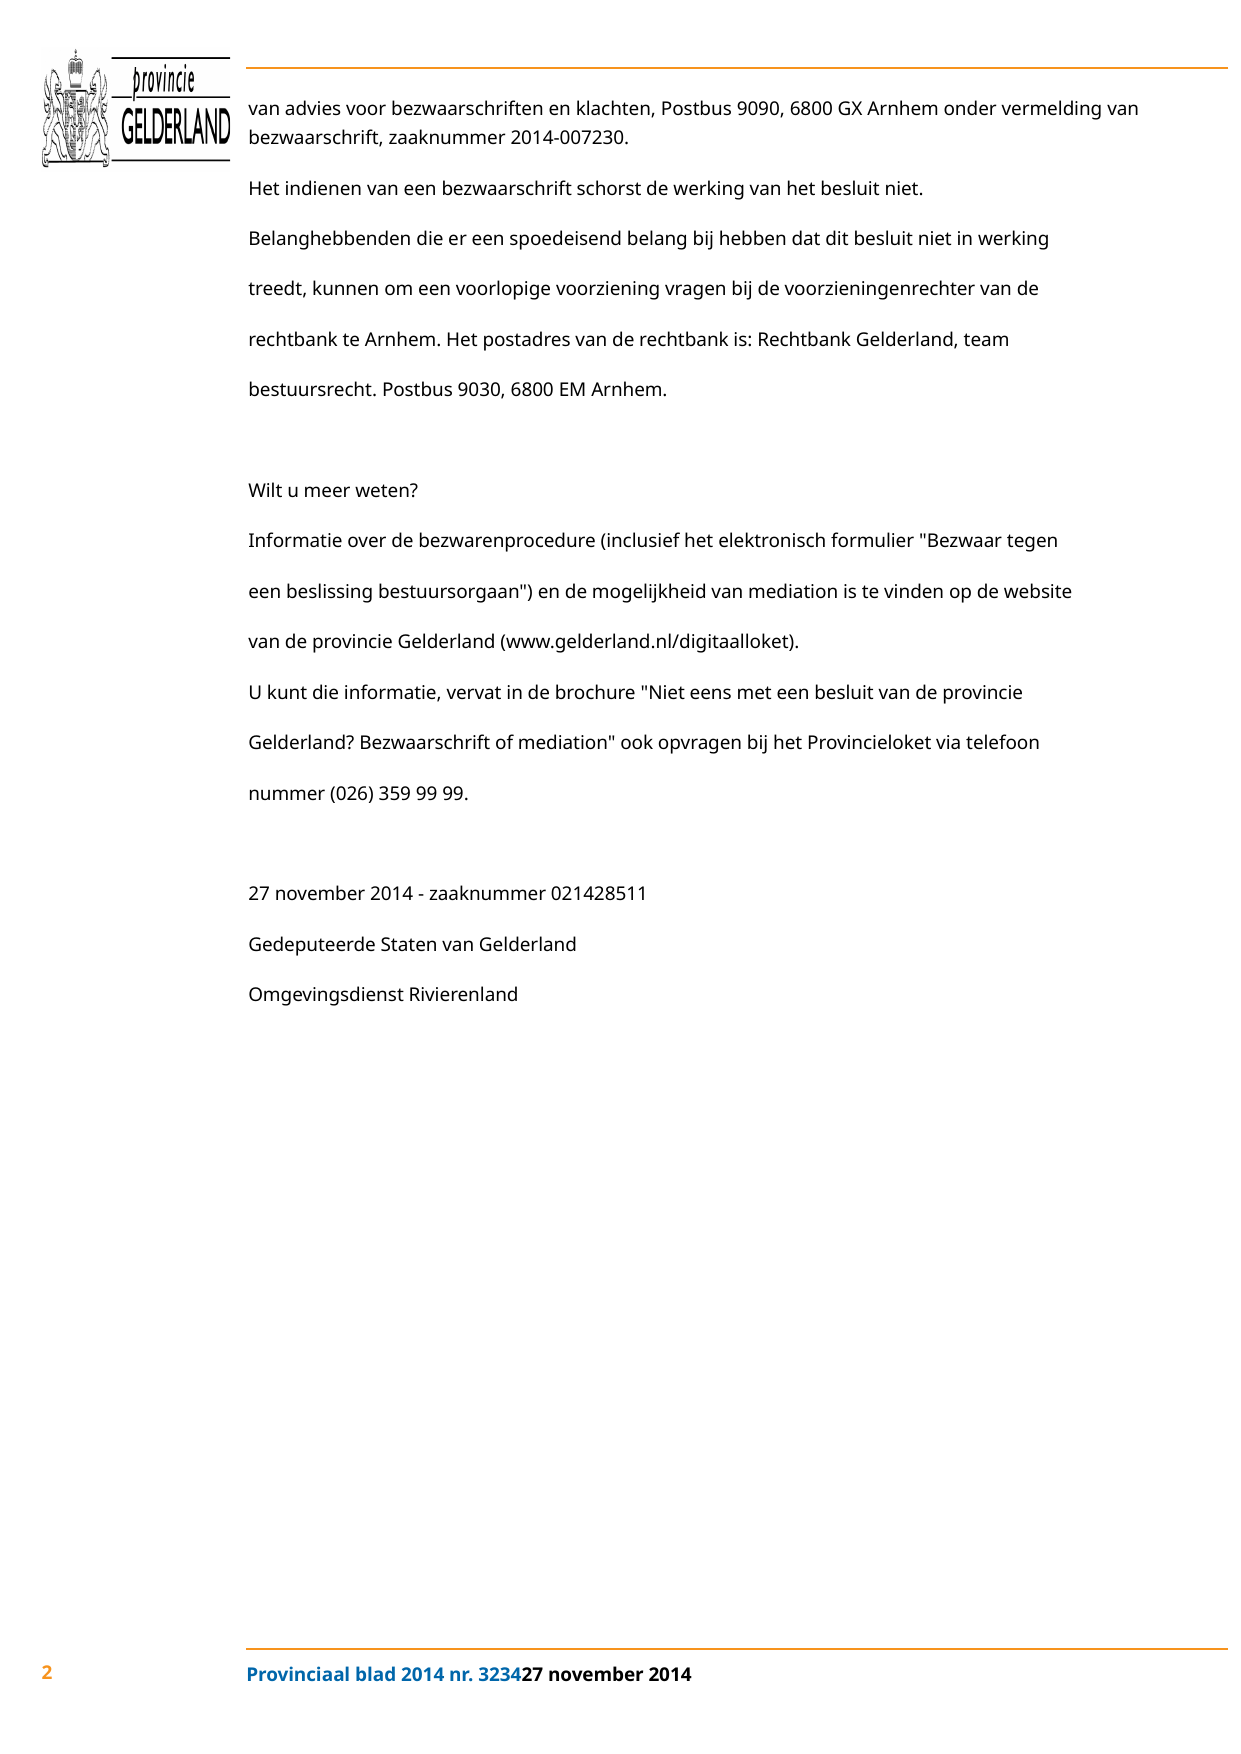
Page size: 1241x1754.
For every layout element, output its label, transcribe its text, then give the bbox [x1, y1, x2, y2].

text nummer (026) 359 99 99. [248, 780, 1152, 806]
text Gelderland? Bezwaarschrift of mediation" ook opvragen bij het Provincieloket via telefoon [248, 729, 1152, 755]
text Informatie over de bezwarenprocedure (inclusief het elektronisch formulier "Bezwaar tegen [248, 528, 1152, 553]
text bestuursrecht. Postbus 9030, 6800 EM Arnhem. [248, 376, 1152, 402]
text rechtbank te Arnhem. Het postadres van de rechtbank is: Rechtbank Gelderland, team [248, 326, 1152, 352]
text U kunt die informatie, vervat in de brochure "Niet eens met een besluit van de provincie [248, 679, 1152, 705]
text Gedeputeerde Staten van Gelderland [248, 931, 1152, 957]
text van de provincie Gelderland (www.gelderland.nl/digitaalloket). [248, 628, 1152, 654]
text Belanghebbenden die er een spoedeisend belang bij hebben dat dit besluit niet in werking [248, 225, 1152, 251]
text Omgevingsdienst Rivierenland [248, 981, 1152, 1007]
picture [41, 47, 231, 172]
text een beslissing bestuursorgaan") en de mogelijkheid van mediation is te vinden op de website [248, 578, 1152, 604]
text van advies voor bezwaarschriften en klachten, Postbus 9090, 6800 GX Arnhem onder vermelding van bezwaarschrift, zaaknummer 2014-007230. [248, 95, 1152, 150]
text 27 november 2014 - zaaknummer 021428511 [248, 881, 1152, 906]
text Het indienen van een bezwaarschrift schorst de werking van het besluit niet. [248, 175, 1152, 201]
text Wilt u meer weten? [248, 477, 1152, 503]
text treedt, kunnen om een voorlopige voorziening vragen bij de voorzieningenrechter van de [248, 276, 1152, 301]
